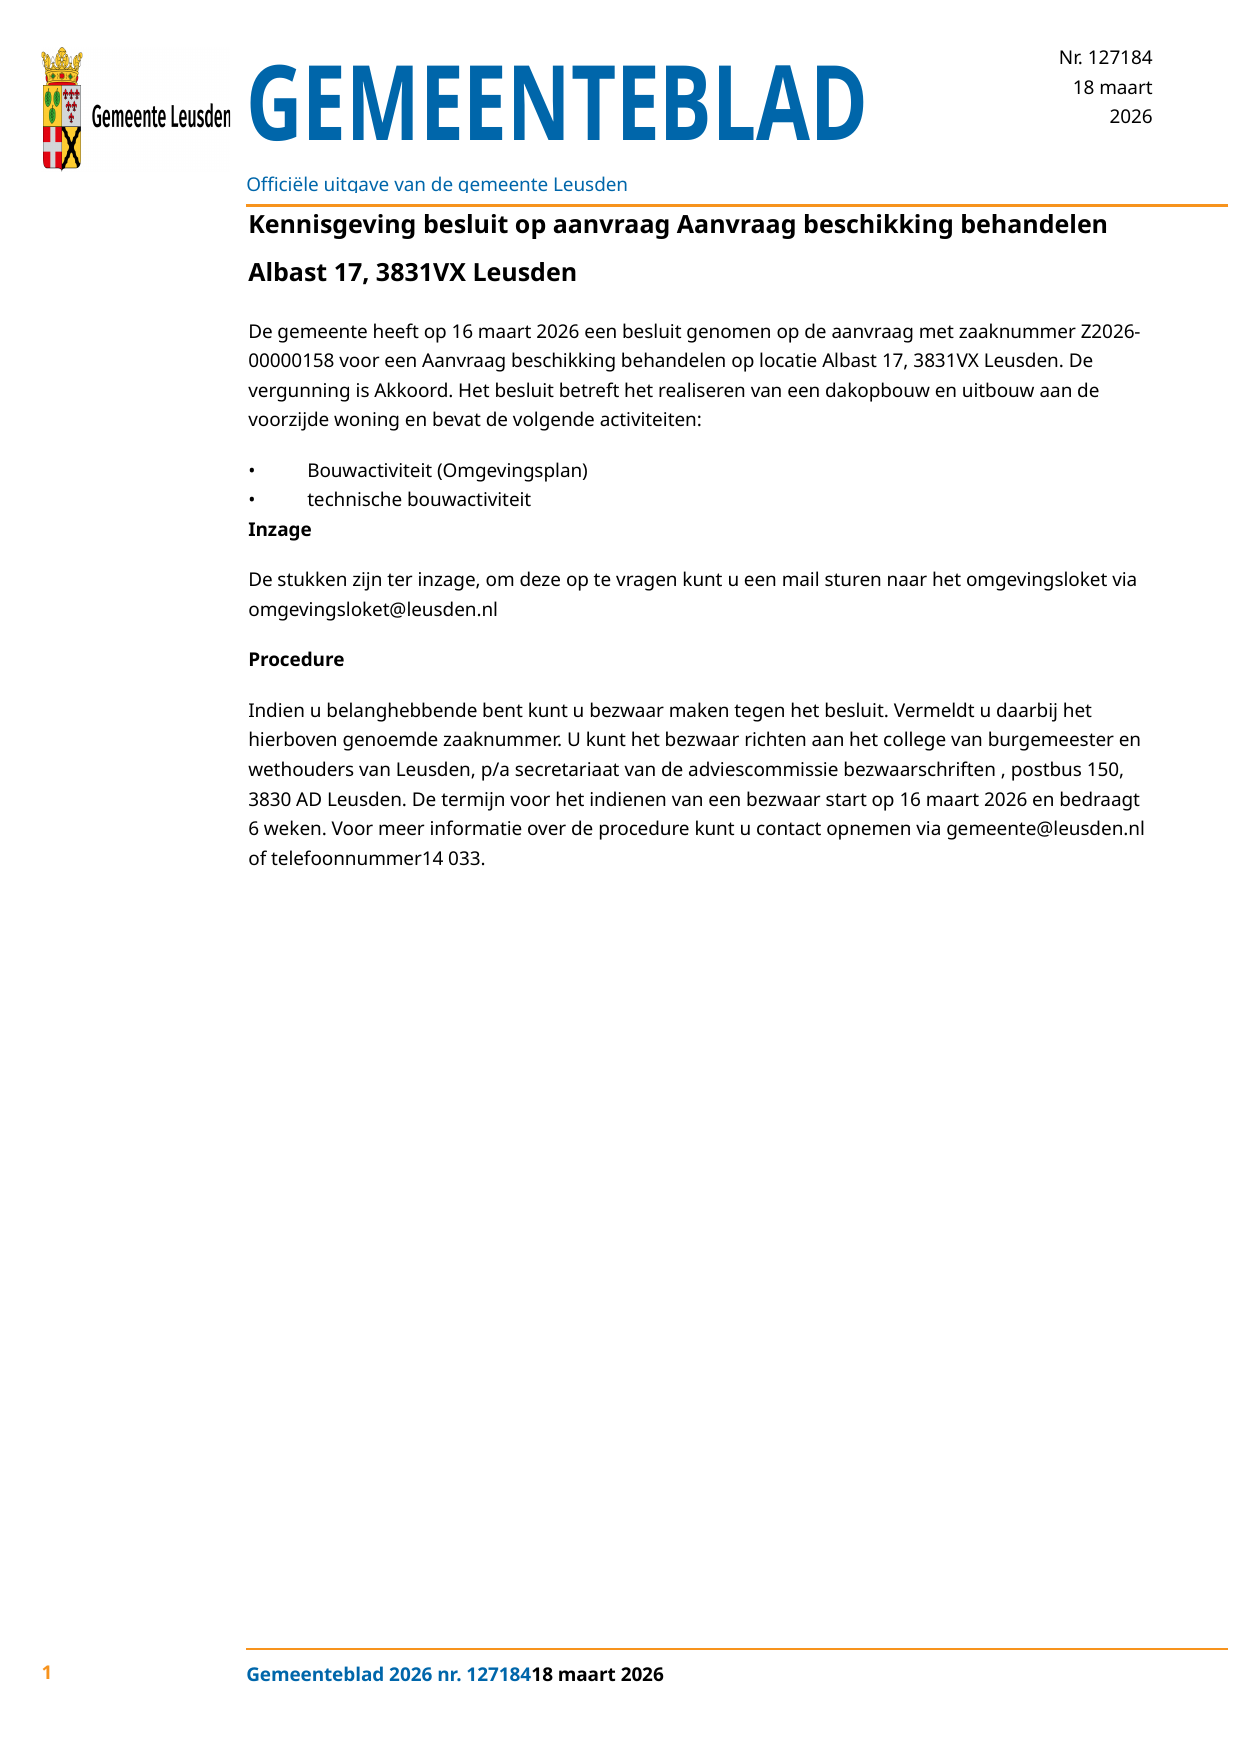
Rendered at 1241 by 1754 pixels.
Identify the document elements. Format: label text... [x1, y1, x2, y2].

picture [41, 47, 231, 172]
text Kennisgeving besluit op aanvraag Aanvraag beschikking behandelen Albast 17, 3831VX Leusden [248, 207, 1152, 288]
list Bouwactiviteit (Omgevingsplan) [248, 457, 1152, 483]
list technische bouwactiviteit [248, 487, 1152, 512]
text Indien u belanghebbende bent kunt u bezwaar maken tegen het besluit. Vermeldt u daarbij het hierboven genoemde zaaknummer. U kunt het bezwaar richten aan het college van burgemeester en wethouders van Leusden, p/a secretariaat van de adviescommissie bezwaarschriften , postbus 150, 3830 AD Leusden. De termijn voor het indienen van een bezwaar start op 16 maart 2026 en bedraagt 6 weken. Voor meer informatie over de procedure kunt u contact opnemen via gemeente@leusden.nl of telefoonnummer14 033. [248, 697, 1152, 871]
text De stukken zijn ter inzage, om deze op te vragen kunt u een mail sturen naar het omgevingsloket via omgevingsloket@leusden.nl [248, 567, 1152, 622]
text Inzage [248, 516, 1152, 542]
text De gemeente heeft op 16 maart 2026 een besluit genomen op de aanvraag met zaaknummer Z2026-00000158 voor een Aanvraag beschikking behandelen op locatie Albast 17, 3831VX Leusden. De vergunning is Akkoord. Het besluit betreft het realiseren van een dakopbouw en uitbouw aan de voorzijde woning en bevat de volgende activiteiten: [248, 318, 1152, 432]
text Procedure [248, 647, 1152, 672]
